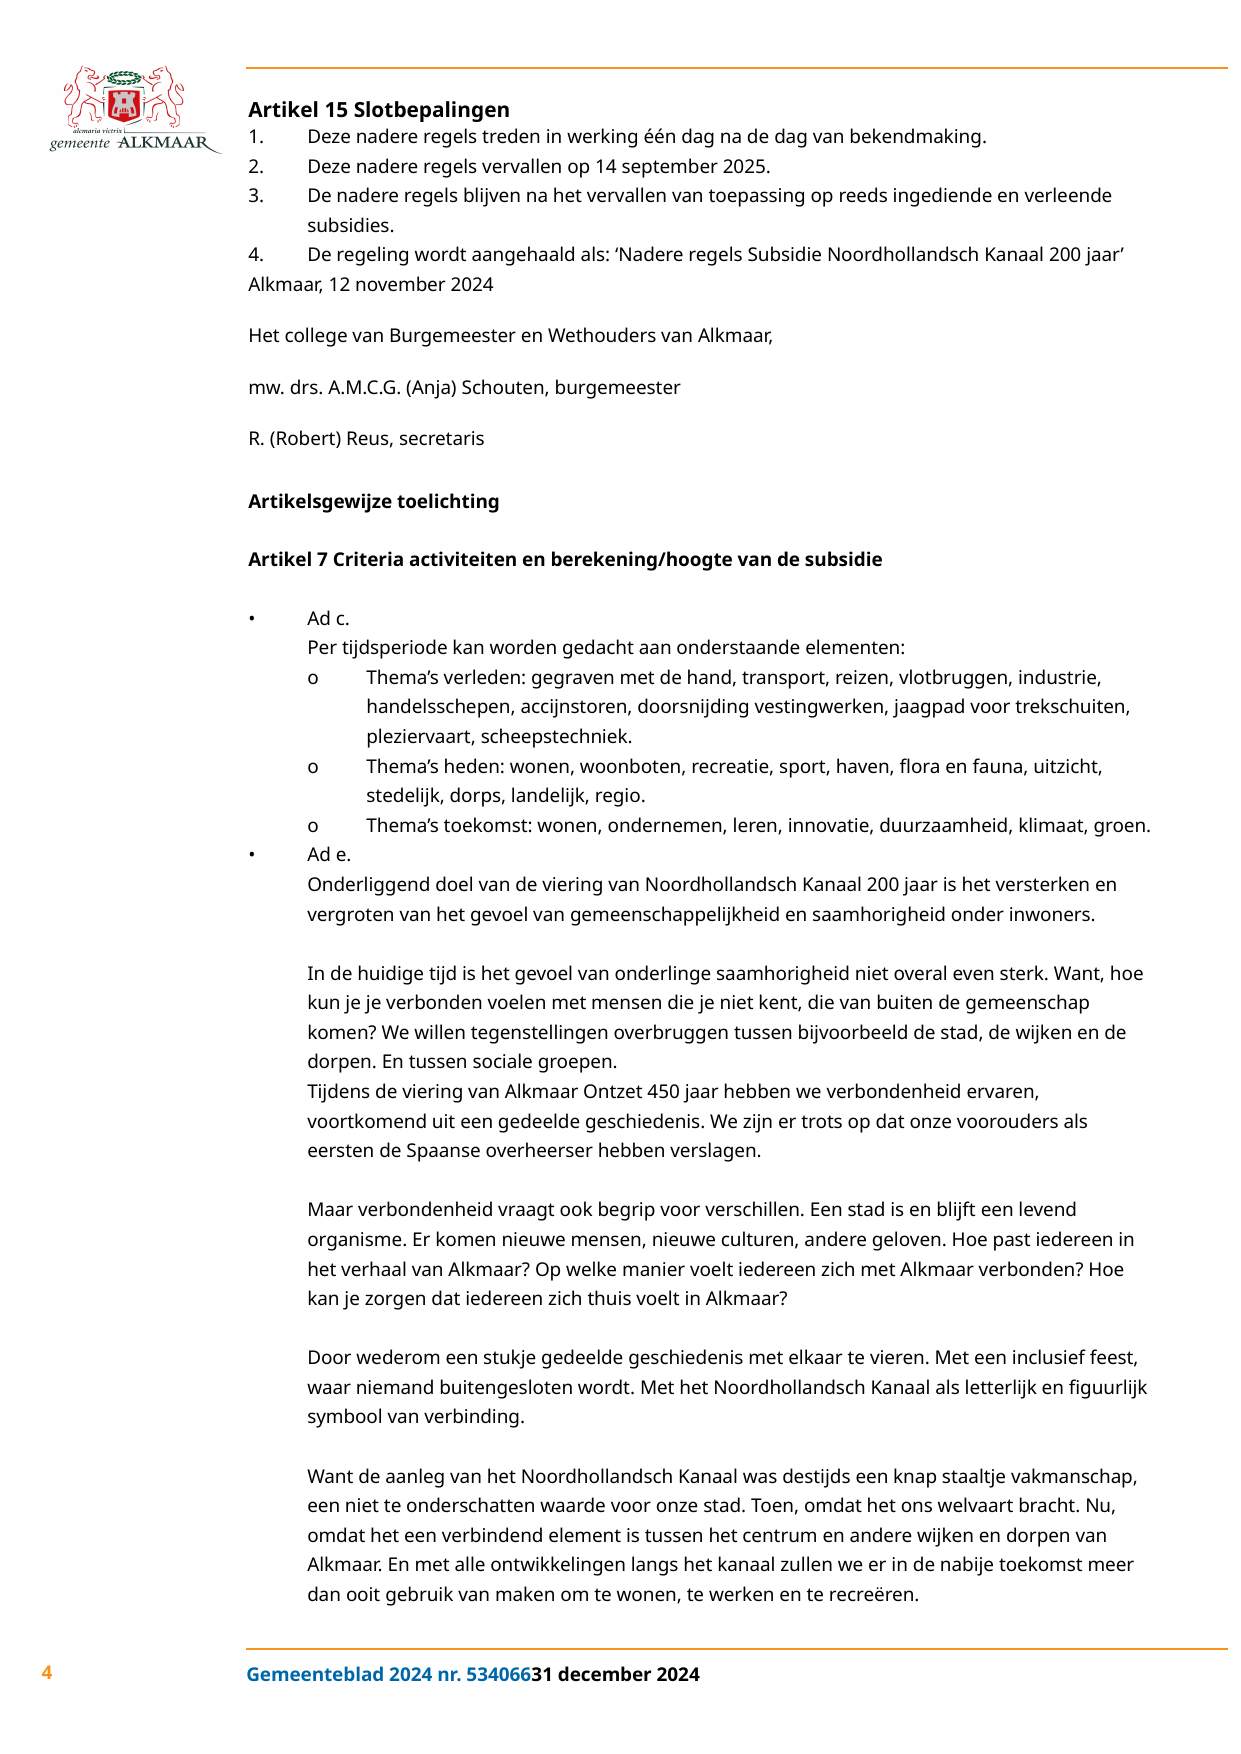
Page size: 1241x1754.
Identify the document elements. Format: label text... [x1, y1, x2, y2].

list Ad e. [248, 842, 1152, 867]
text Artikelsgewijze toelichting [248, 477, 1152, 517]
list Deze nadere regels treden in werking één dag na de dag van bekendmaking. [248, 123, 1152, 149]
list Tijdens de viering van Alkmaar Ontzet 450 jaar hebben we verbondenheid ervaren, voortkomend uit een gedeelde geschiedenis. We zijn er trots op dat onze voorouders als eersten de Spaanse overheerser hebben verslagen. [248, 1078, 1152, 1163]
list Door wederom een stukje gedeelde geschiedenis met elkaar te vieren. Met een inclusief feest, waar niemand buitengesloten wordt. Met het Noordhollandsch Kanaal als letterlijk en figuurlijk symbool van verbinding. [248, 1344, 1152, 1429]
list Maar verbondenheid vraagt ook begrip voor verschillen. Een stad is en blijft een levend organisme. Er komen nieuwe mensen, nieuwe culturen, andere geloven. Hoe past iedereen in het verhaal van Alkmaar? Op welke manier voelt iedereen zich met Alkmaar verbonden? Hoe kan je zorgen dat iedereen zich thuis voelt in Alkmaar? [248, 1197, 1152, 1311]
text Artikel 7 Criteria activiteiten en berekening/hoogte van de subsidie [248, 546, 1152, 572]
list De nadere regels blijven na het vervallen van toepassing op reeds ingediende en verleende subsidies. [248, 182, 1152, 238]
list Onderliggend doel van de viering van Noordhollandsch Kanaal 200 jaar is het versterken en vergroten van het gevoel van gemeenschappelijkheid en saamhorigheid onder inwoners. [248, 871, 1152, 927]
list Per tijdsperiode kan worden gedacht aan onderstaande elementen: [248, 634, 1152, 660]
text mw. drs. A.M.C.G. (Anja) Schouten, burgemeester [248, 374, 1152, 400]
list Thema’s heden: wonen, woonboten, recreatie, sport, haven, flora en fauna, uitzicht, stedelijk, dorps, landelijk, regio. [307, 753, 1152, 808]
list Thema’s toekomst: wonen, ondernemen, leren, innovatie, duurzaamheid, klimaat, groen. [307, 812, 1152, 838]
list Thema’s verleden: gegraven met de hand, transport, reizen, vlotbruggen, industrie, handelsschepen, accijnstoren, doorsnijding vestingwerken, jaagpad voor trekschuiten, pleziervaart, scheepstechniek. [307, 664, 1152, 749]
picture [41, 47, 231, 172]
list Deze nadere regels vervallen op 14 september 2025. [248, 153, 1152, 178]
text R. (Robert) Reus, secretaris [248, 426, 1152, 451]
text Het college van Burgemeester en Wethouders van Alkmaar, [248, 323, 1152, 348]
list In de huidige tijd is het gevoel van onderlinge saamhorigheid niet overal even sterk. Want, hoe kun je je verbonden voelen met mensen die je niet kent, die van buiten de gemeenschap komen? We willen tegenstellingen overbruggen tussen bijvoorbeeld de stad, de wijken en de dorpen. En tussen sociale groepen. [248, 960, 1152, 1074]
list De regeling wordt aangehaald als: ‘Nadere regels Subsidie Noordhollandsch Kanaal 200 jaar’ [248, 242, 1152, 267]
list Ad c. [248, 605, 1152, 631]
text Alkmaar, 12 november 2024 [248, 271, 1152, 297]
text Artikel 15 Slotbepalingen [248, 95, 1152, 123]
list Want de aanleg van het Noordhollandsch Kanaal was destijds een knap staaltje vakmanschap, een niet te onderschatten waarde voor onze stad. Toen, omdat het ons welvaart bracht. Nu, omdat het een verbindend element is tussen het centrum en andere wijken en dorpen van Alkmaar. En met alle ontwikkelingen langs het kanaal zullen we er in de nabije toekomst meer dan ooit gebruik van maken om te wonen, te werken en te recreëren. [248, 1463, 1152, 1607]
